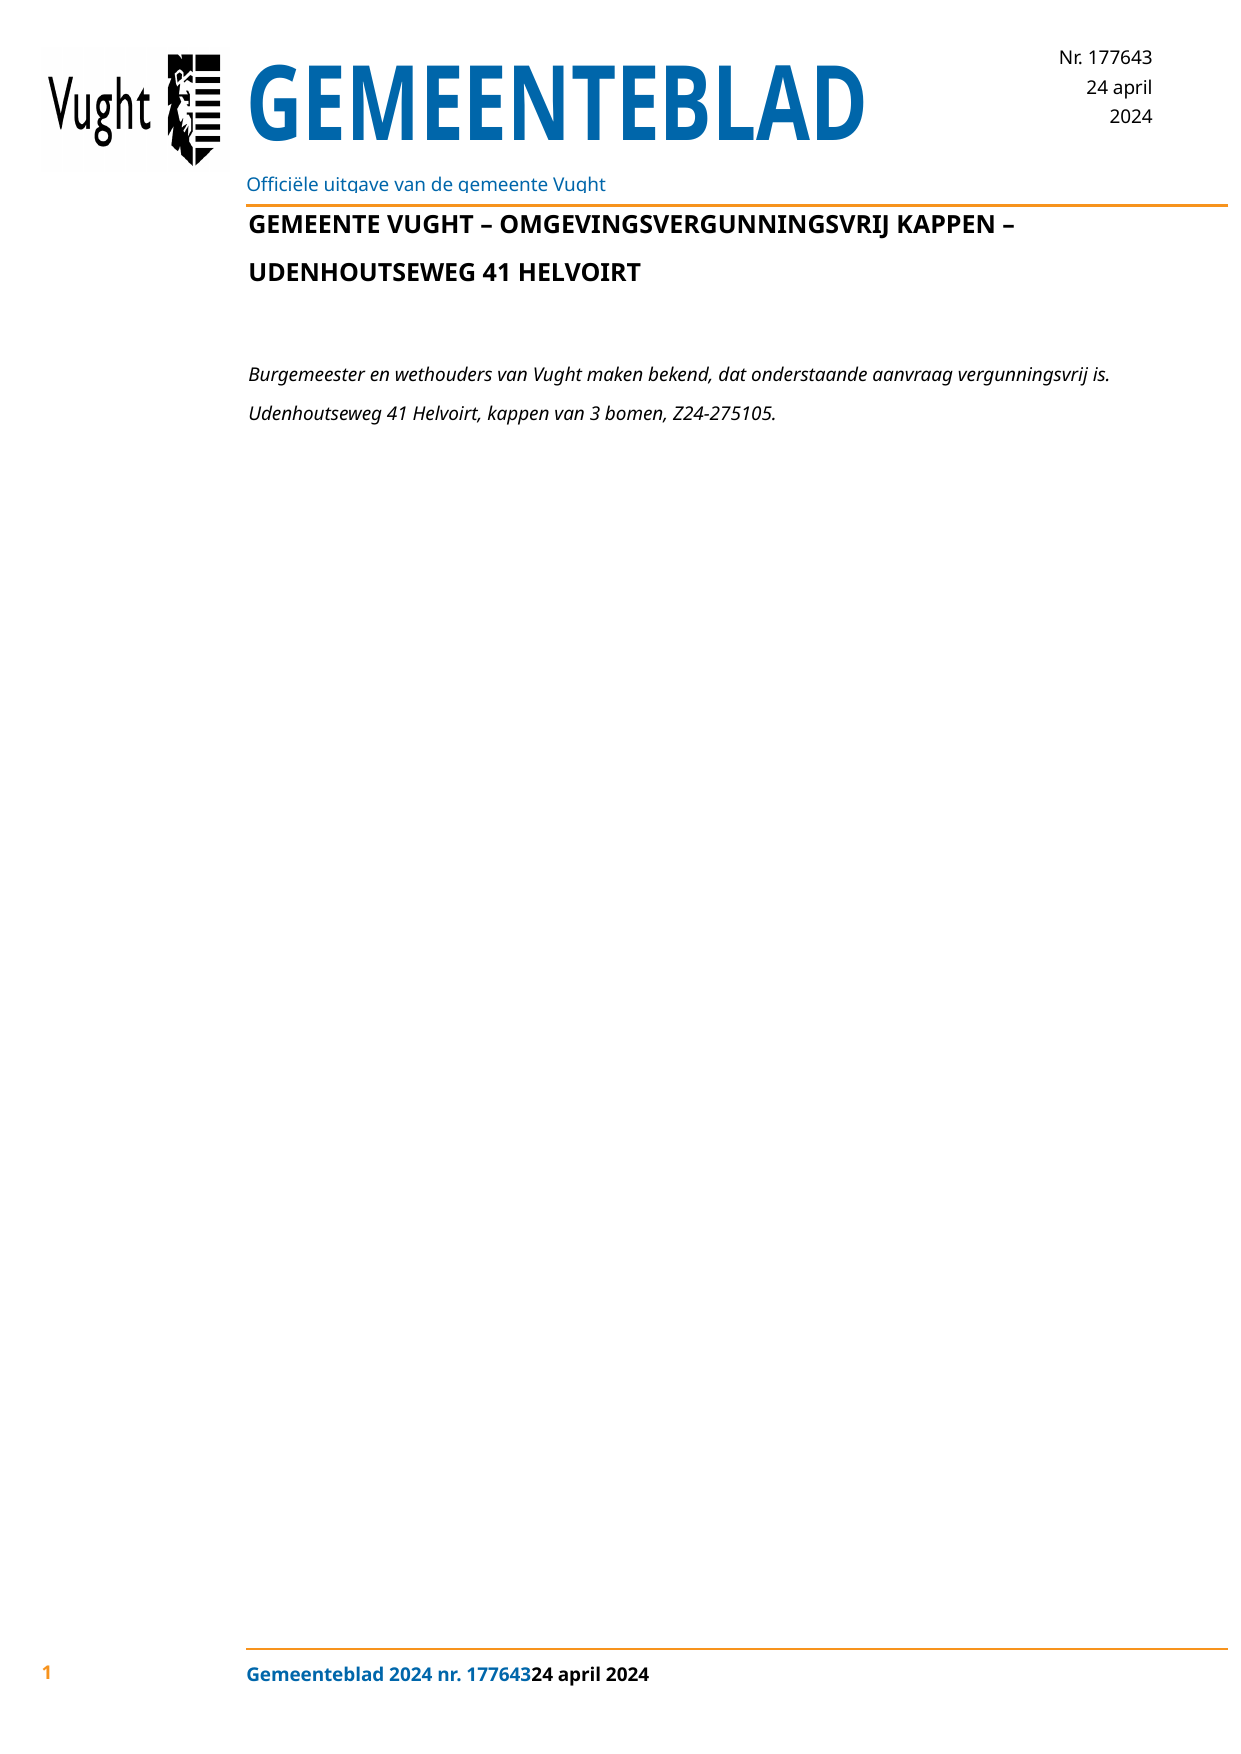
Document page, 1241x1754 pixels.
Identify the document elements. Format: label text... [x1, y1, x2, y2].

text Udenhoutseweg 41 Helvoirt, kappen van 3 bomen, Z24-275105. [248, 400, 1152, 426]
text Burgemeester en wethouders van Vught maken bekend, dat onderstaande aanvraag vergunningsvrij is. [248, 361, 1152, 387]
picture [41, 47, 231, 172]
text GEMEENTE VUGHT – OMGEVINGSVERGUNNINGSVRIJ KAPPEN – UDENHOUTSEWEG 41 HELVOIRT [248, 207, 1152, 288]
